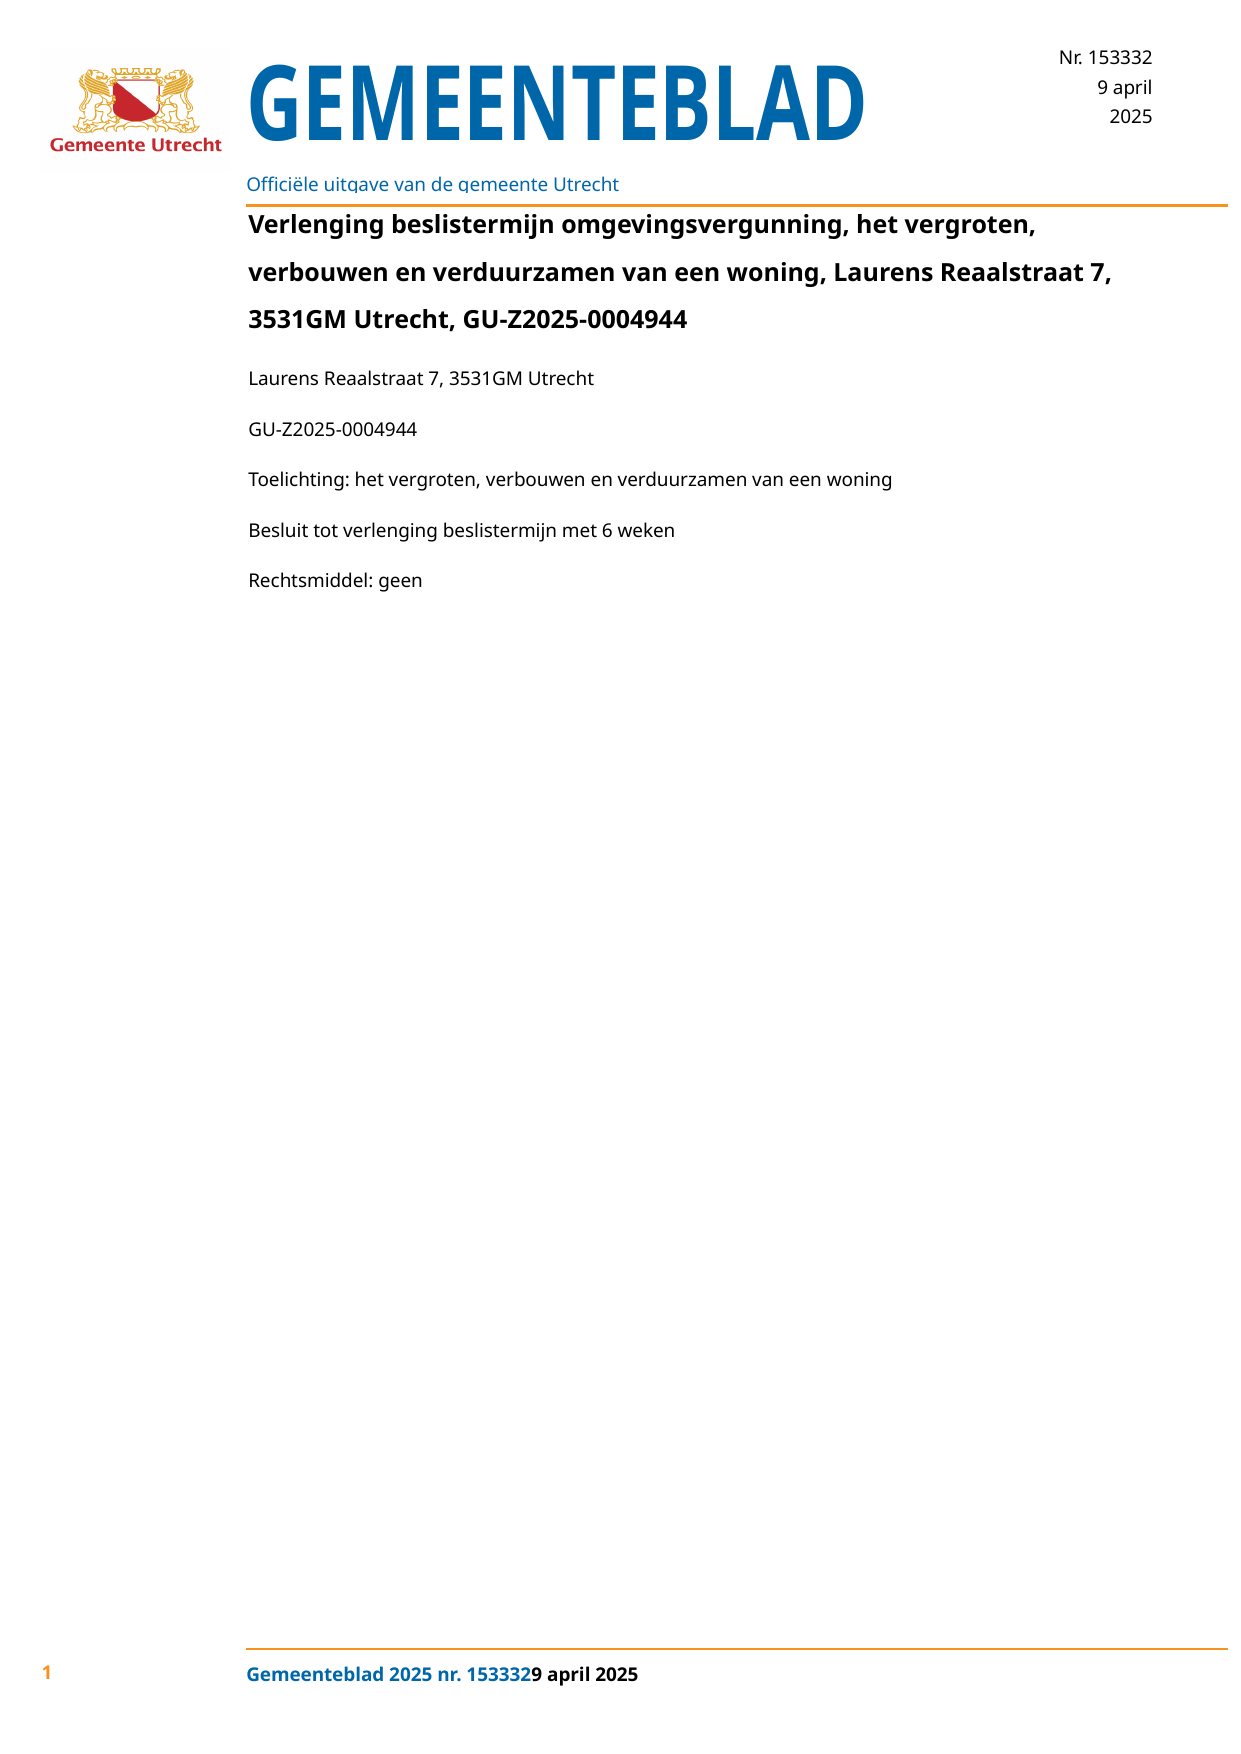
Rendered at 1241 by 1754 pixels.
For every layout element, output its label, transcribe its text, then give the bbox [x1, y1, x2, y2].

text Laurens Reaalstraat 7, 3531GM Utrecht [248, 366, 1152, 391]
text GU-Z2025-0004944 [248, 416, 1152, 442]
text Verlenging beslistermijn omgevingsvergunning, het vergroten, verbouwen en verduurzamen van een woning, Laurens Reaalstraat 7, 3531GM Utrecht, GU-Z2025-0004944 [248, 207, 1152, 336]
picture [41, 47, 231, 172]
text Rechtsmiddel: geen [248, 567, 1152, 593]
text Toelichting: het vergroten, verbouwen en verduurzamen van een woning [248, 466, 1152, 492]
text Besluit tot verlenging beslistermijn met 6 weken [248, 517, 1152, 542]
